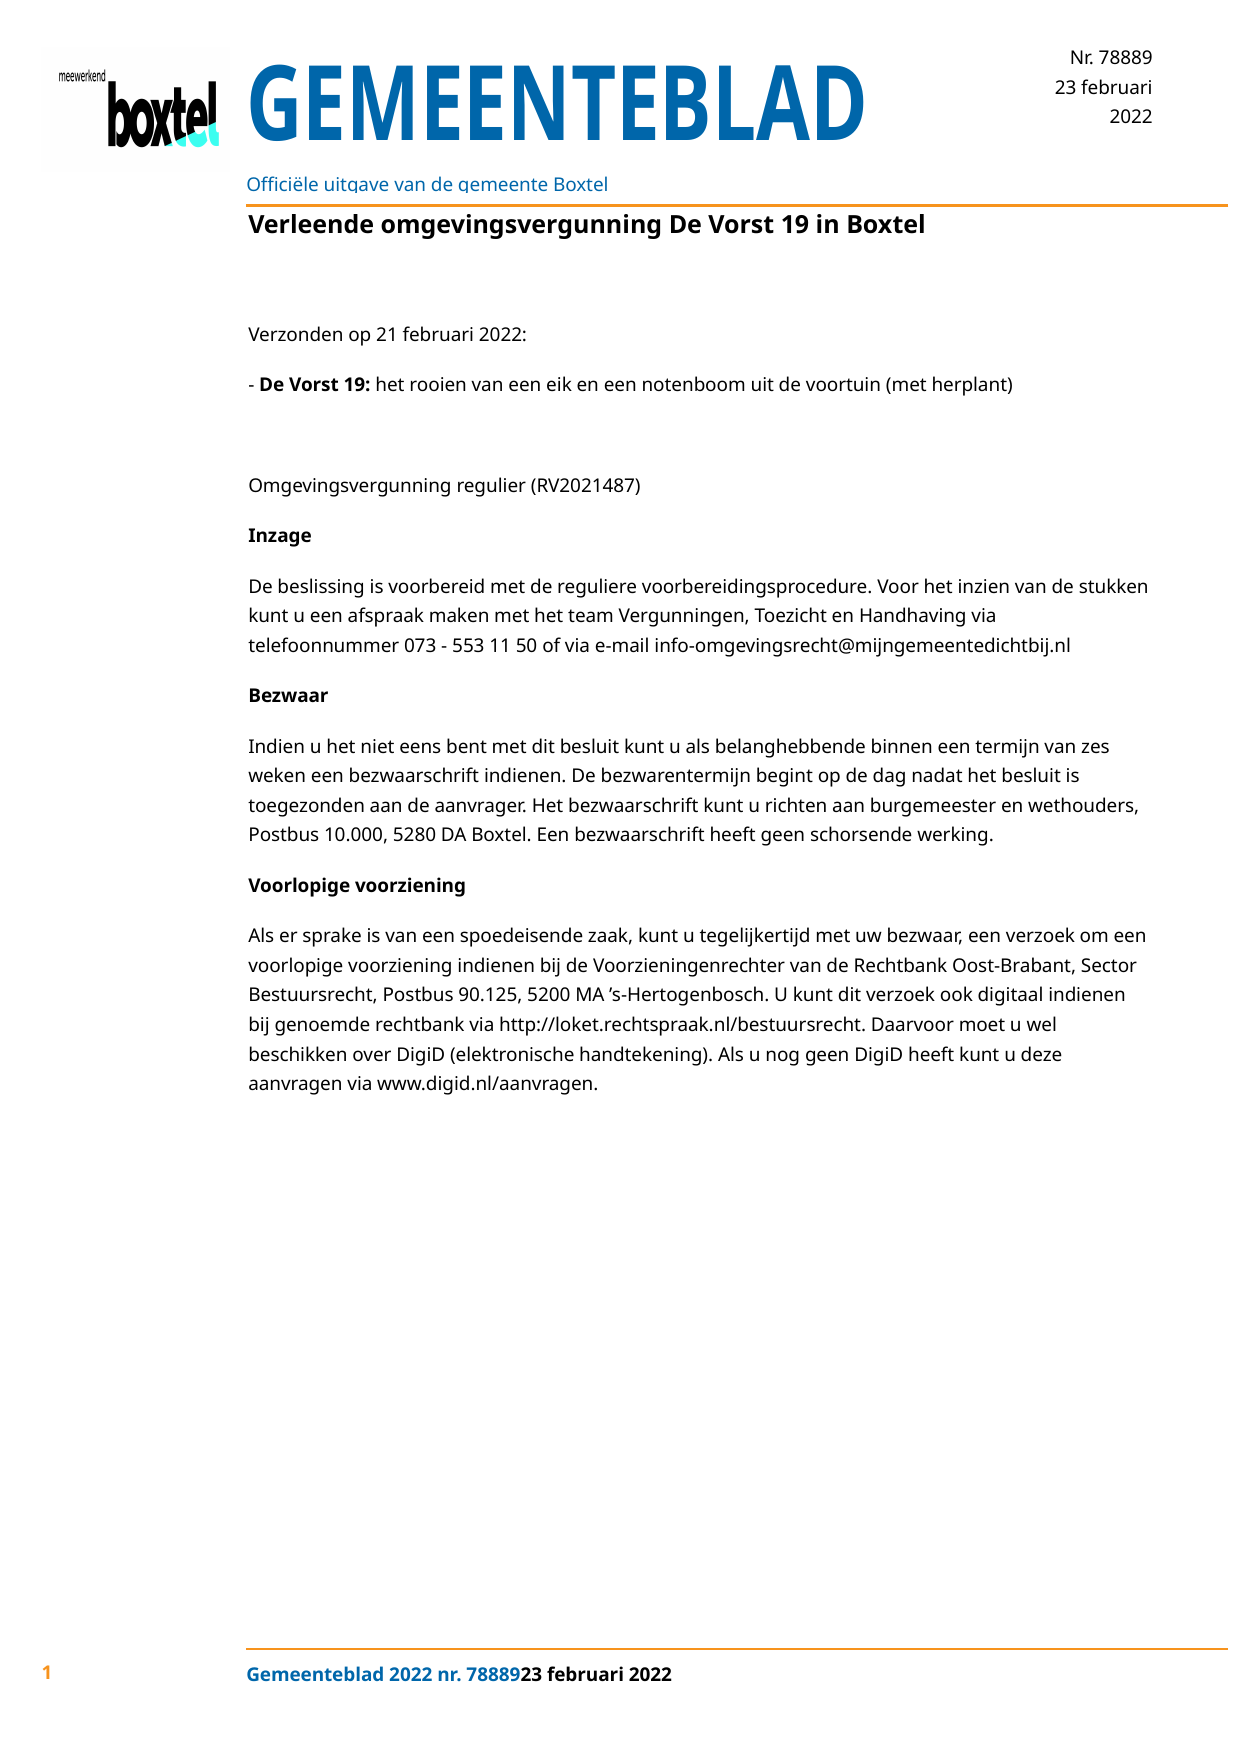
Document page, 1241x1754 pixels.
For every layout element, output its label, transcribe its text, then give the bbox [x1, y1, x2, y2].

text Inzage [248, 522, 1152, 548]
text Als er sprake is van een spoedeisende zaak, kunt u tegelijkertijd met uw bezwaar, een verzoek om een voorlopige voorziening indienen bij de Voorzieningenrechter van de Rechtbank Oost-Brabant, Sector Bestuursrecht, Postbus 90.125, 5200 MA ’s-Hertogenbosch. U kunt dit verzoek ook digitaal indienen bij genoemde rechtbank via http://loket.rechtspraak.nl/bestuursrecht. Daarvoor moet u wel beschikken over DigiD (elektronische handtekening). Als u nog geen DigiD heeft kunt u deze aanvragen via www.digid.nl/aanvragen. [248, 922, 1152, 1096]
picture [41, 47, 231, 172]
text De beslissing is voorbereid met de reguliere voorbereidingsprocedure. Voor het inzien van de stukken kunt u een afspraak maken met het team Vergunningen, Toezicht en Handhaving via telefoonnummer 073 - 553 11 50 of via e-mail info-omgevingsrecht@mijngemeentedichtbij.nl [248, 573, 1152, 658]
text Verzonden op 21 februari 2022: [248, 321, 1152, 346]
text Omgevingsvergunning regulier (RV2021487) [248, 472, 1152, 498]
text Voorlopige voorziening [248, 872, 1152, 898]
text Verleende omgevingsvergunning De Vorst 19 in Boxtel [248, 207, 1152, 241]
text Indien u het niet eens bent met dit besluit kunt u als belanghebbende binnen een termijn van zes weken een bezwaarschrift indienen. De bezwarentermijn begint op de dag nadat het besluit is toegezonden aan de aanvrager. Het bezwaarschrift kunt u richten aan burgemeester en wethouders, Postbus 10.000, 5280 DA Boxtel. Een bezwaarschrift heeft geen schorsende werking. [248, 733, 1152, 847]
text Bezwaar [248, 682, 1152, 708]
text - De Vorst 19: het rooien van een eik en een notenboom uit de voortuin (met herplant) [248, 371, 1152, 397]
